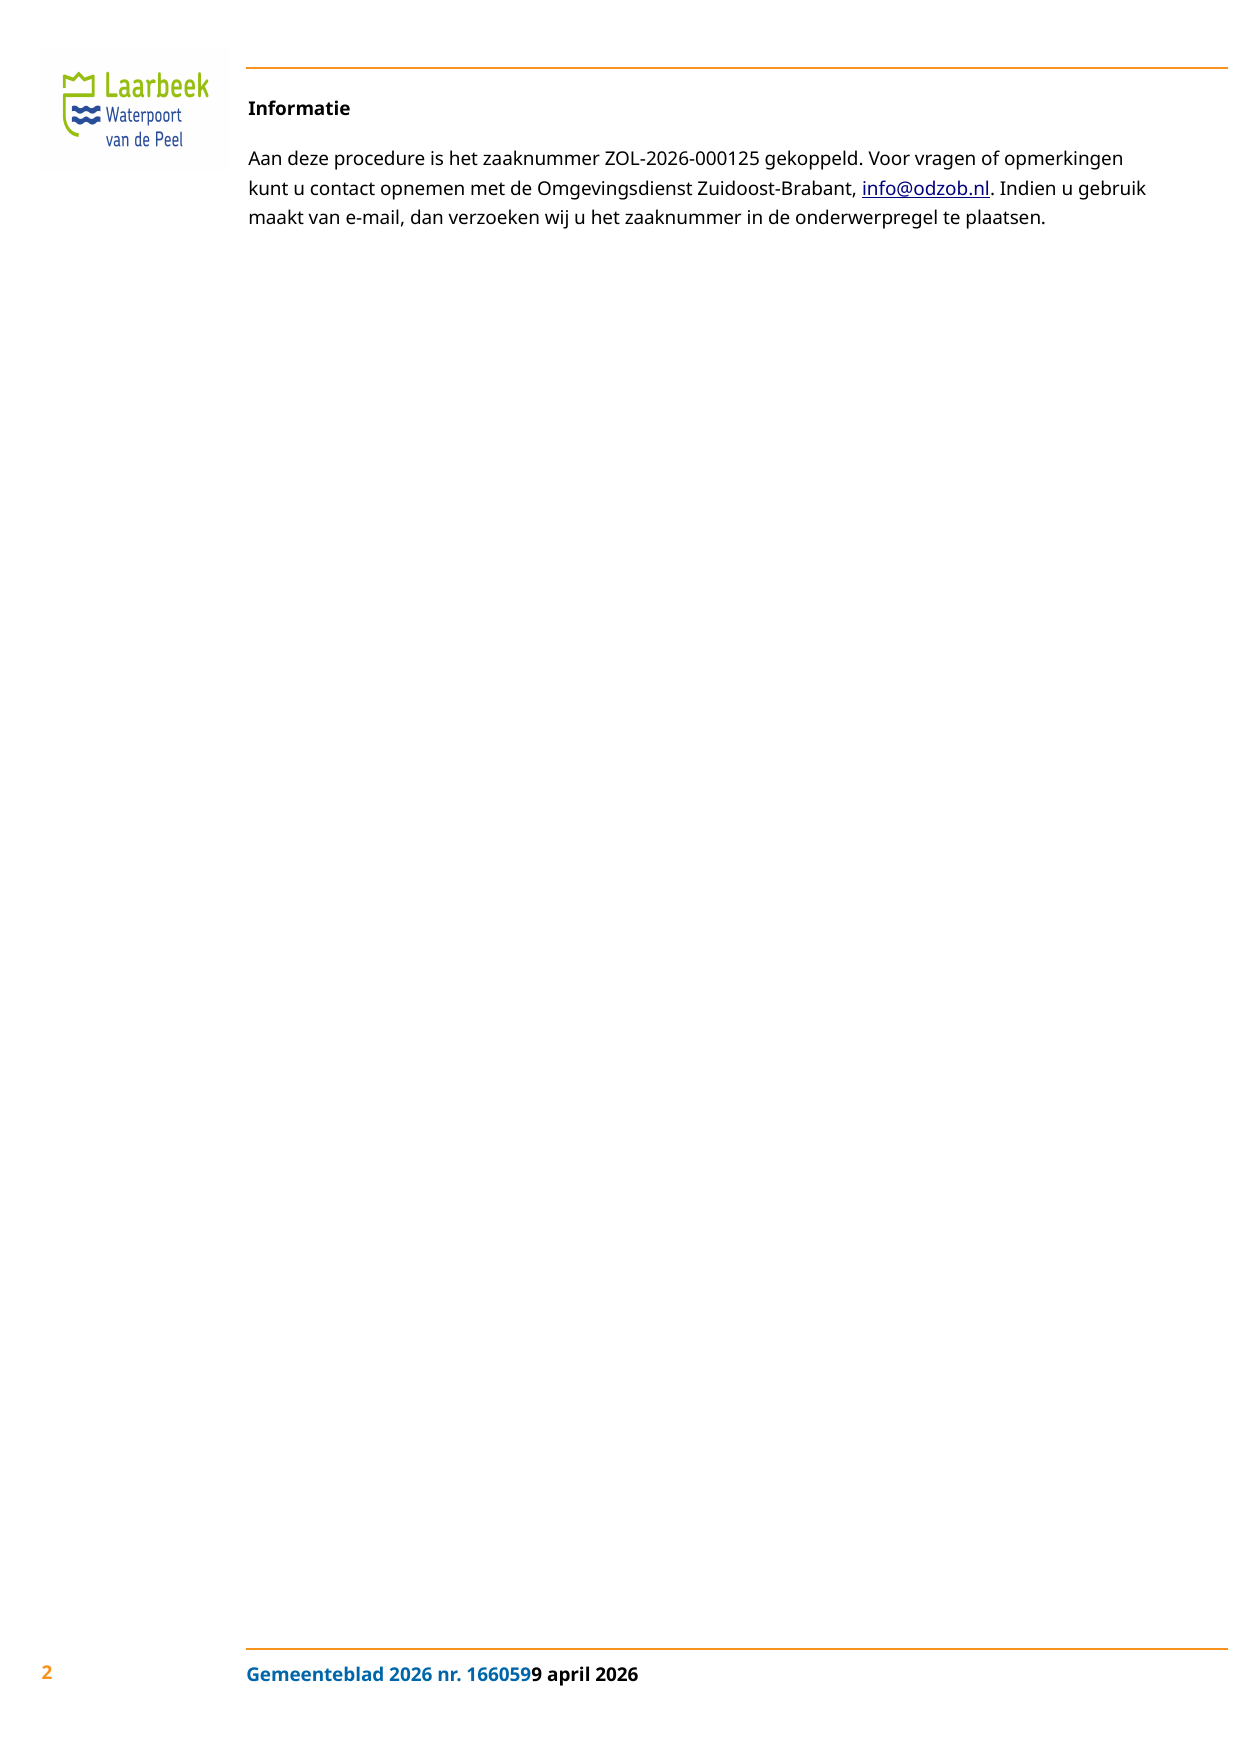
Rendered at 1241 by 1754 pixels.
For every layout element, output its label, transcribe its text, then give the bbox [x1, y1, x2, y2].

picture [41, 47, 231, 172]
text Informatie [248, 95, 1152, 121]
text Aan deze procedure is het zaaknummer ZOL-2026-000125 gekoppeld. Voor vragen of opmerkingen kunt u contact opnemen met de Omgevingsdienst Zuidoost-Brabant, info@odzob.nl. Indien u gebruik maakt van e-mail, dan verzoeken wij u het zaaknummer in de onderwerpregel te plaatsen. [248, 145, 1152, 230]
